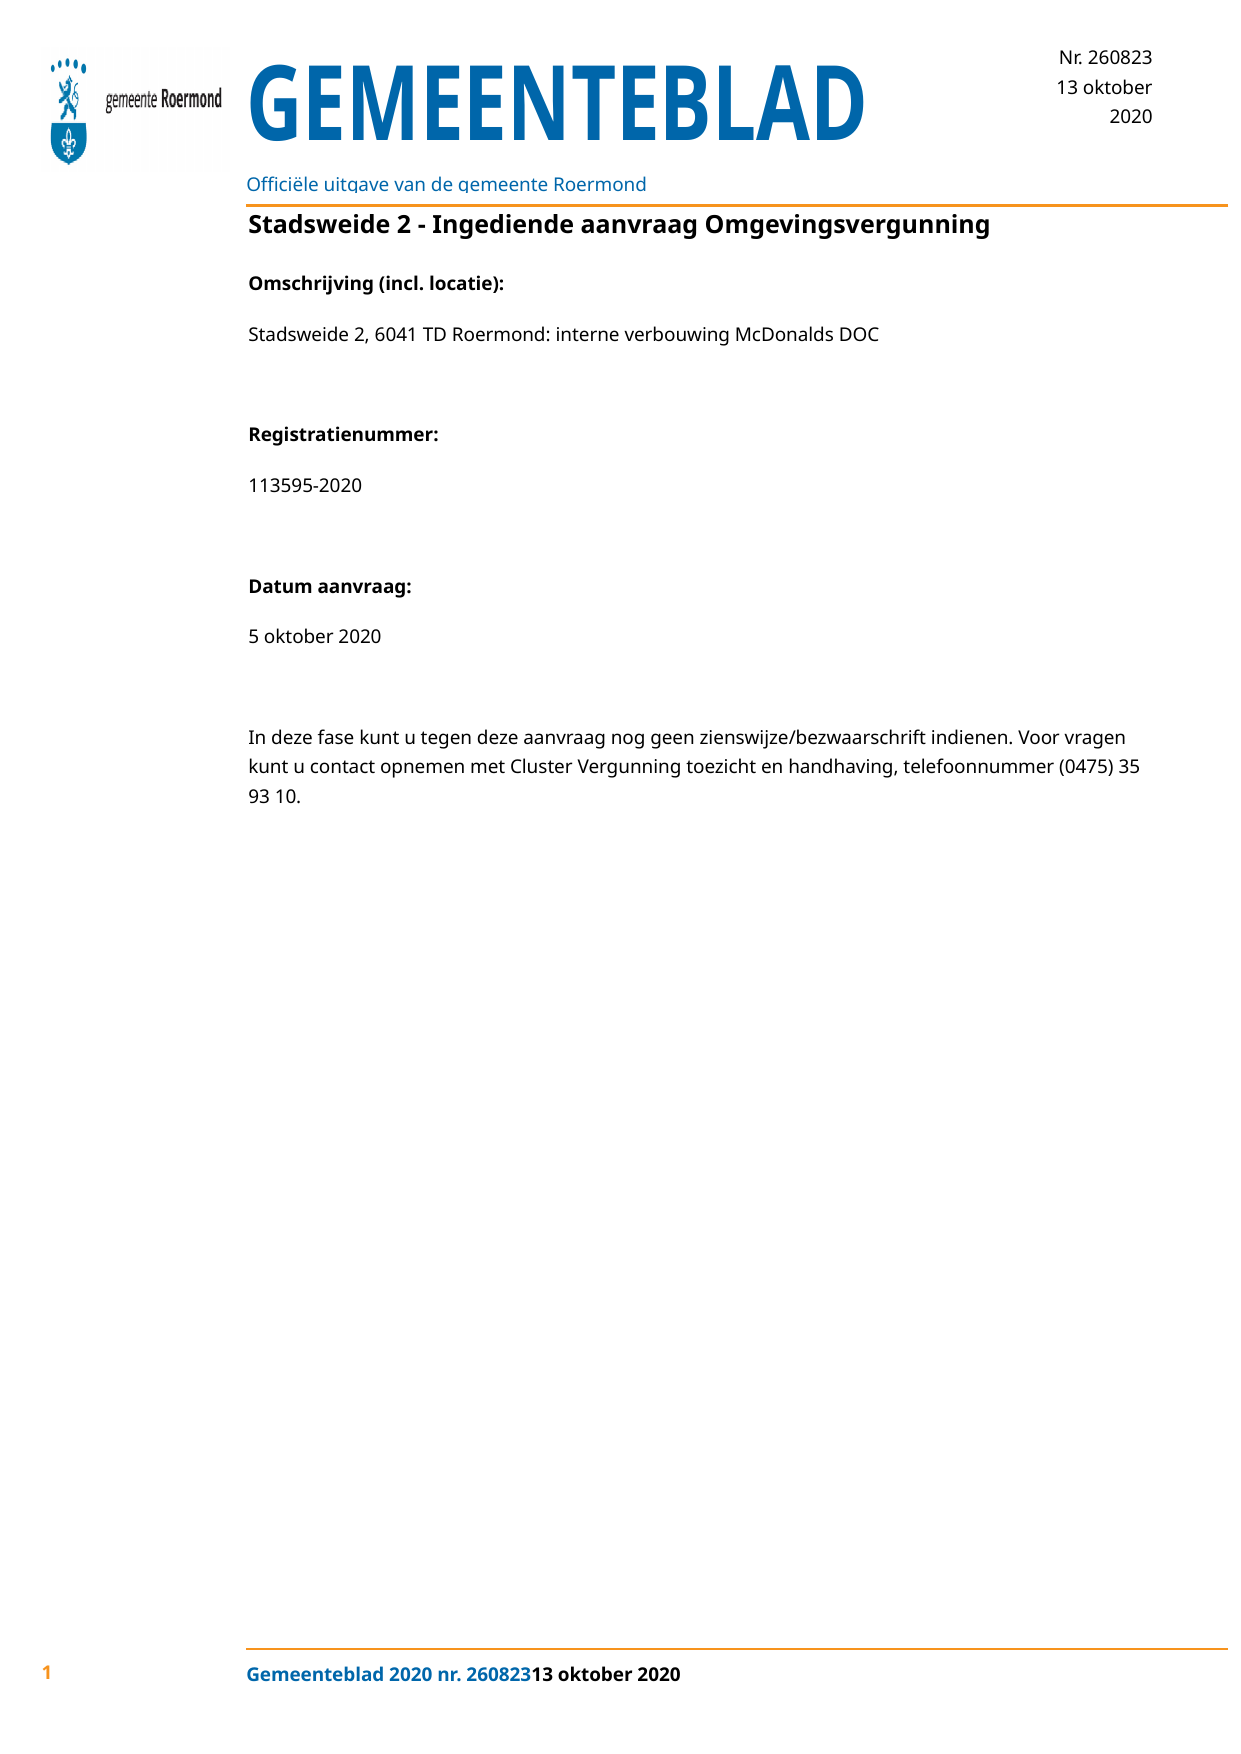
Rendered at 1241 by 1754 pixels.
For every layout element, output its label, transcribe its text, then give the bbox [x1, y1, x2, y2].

text 5 oktober 2020 [248, 623, 1152, 649]
text In deze fase kunt u tegen deze aanvraag nog geen zienswijze/bezwaarschrift indienen. Voor vragen kunt u contact opnemen met Cluster Vergunning toezicht en handhaving, telefoonnummer (0475) 35 93 10. [248, 724, 1152, 809]
text Registratienummer: [248, 422, 1152, 447]
text Stadsweide 2, 6041 TD Roermond: interne verbouwing McDonalds DOC [248, 321, 1152, 346]
text Datum aanvraag: [248, 573, 1152, 598]
text 113595-2020 [248, 472, 1152, 498]
text Omschrijving (incl. locatie): [248, 270, 1152, 296]
picture [41, 47, 231, 172]
text Stadsweide 2 - Ingediende aanvraag Omgevingsvergunning [248, 207, 1152, 241]
